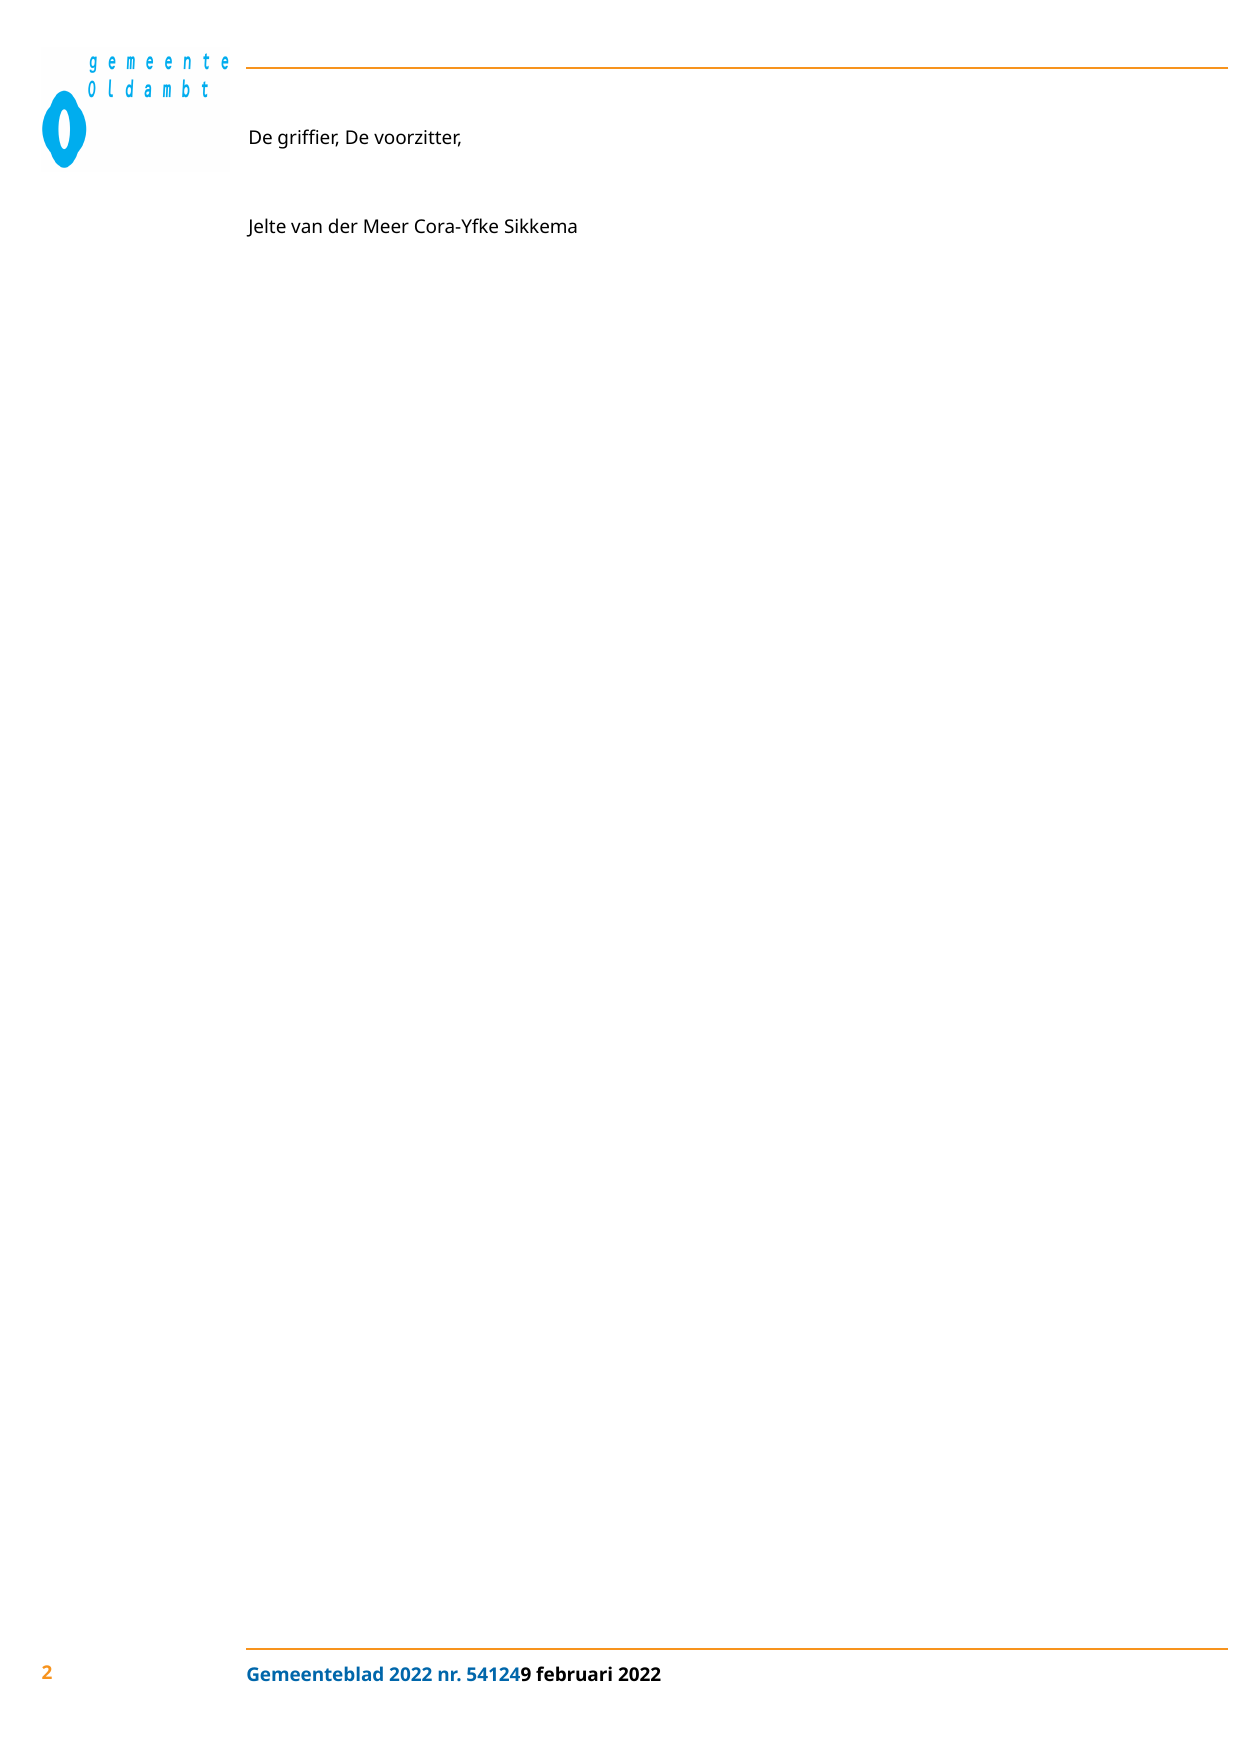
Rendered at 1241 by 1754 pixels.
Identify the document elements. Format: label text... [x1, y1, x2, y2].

text De griffier, De voorzitter, [248, 124, 1152, 150]
text Jelte van der Meer Cora-Yfke Sikkema [248, 213, 1152, 239]
picture [41, 47, 231, 172]
